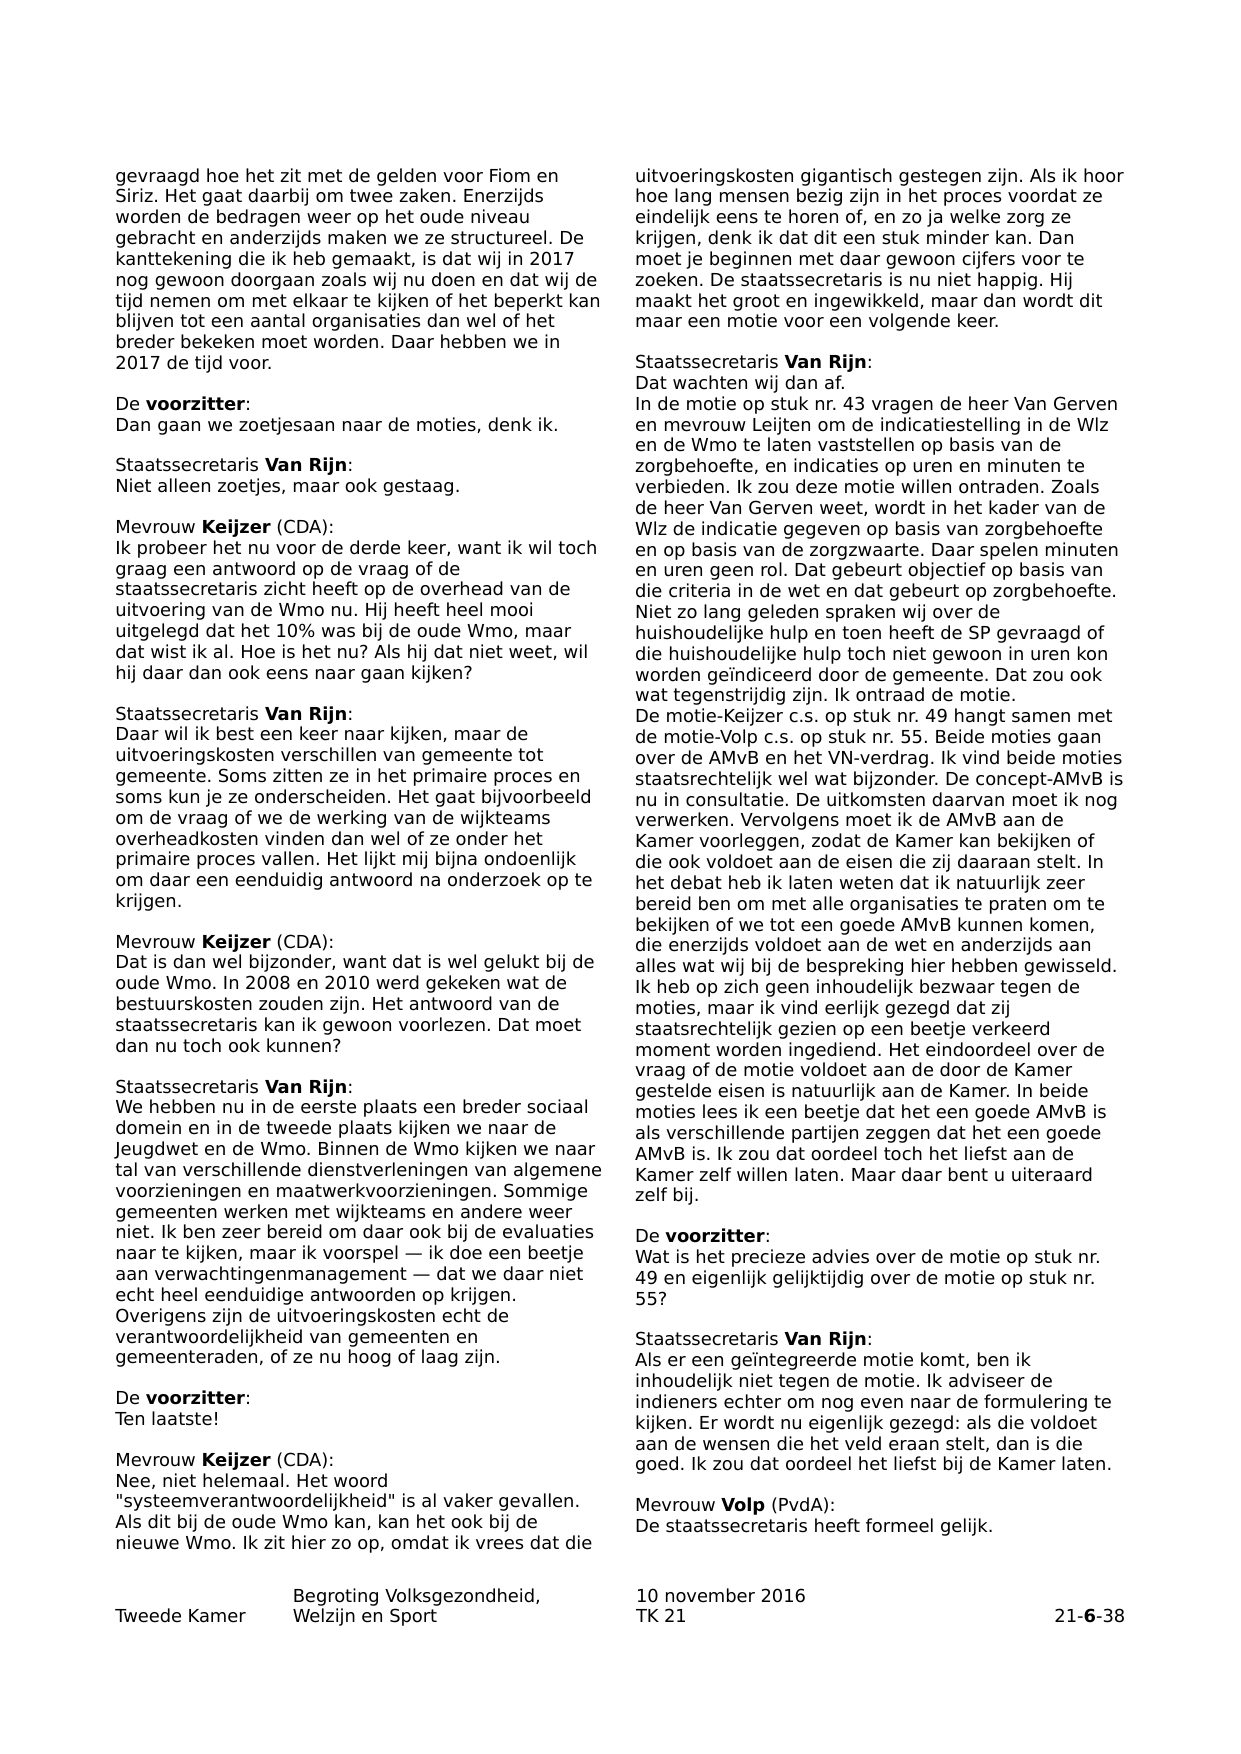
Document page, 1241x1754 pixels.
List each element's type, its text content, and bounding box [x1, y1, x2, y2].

text Daar wil ik best een keer naar kijken, maar de uitvoeringskosten verschillen van gemeente tot gemeente. Soms zitten ze in het primaire proces en soms kun je ze onderscheiden. Het gaat bijvoorbeeld om de vraag of we de werking van de wijkteams overheadkosten vinden dan wel of ze onder het primaire proces vallen. Het lijkt mij bijna ondoenlijk om daar een eenduidig antwoord na onderzoek op te krijgen. [115, 724, 605, 912]
text De voorzitter: [635, 1226, 1125, 1247]
text Niet alleen zoetjes, maar ook gestaag. [115, 476, 605, 497]
text In de motie op stuk nr. 43 vragen de heer Van Gerven en mevrouw Leijten om de indicatiestelling in de Wlz en de Wmo te laten vaststellen op basis van de zorgbehoefte, en indicaties op uren en minuten te verbieden. Ik zou deze motie willen ontraden. Zoals de heer Van Gerven weet, wordt in het kader van de Wlz de indicatie gegeven op basis van zorgbehoefte en op basis van de zorgzwaarte. Daar spelen minuten en uren geen rol. Dat gebeurt objectief op basis van die criteria in de wet en dat gebeurt op zorgbehoefte. Niet zo lang geleden spraken wij over de huishoudelijke hulp en toen heeft de SP gevraagd of die huishoudelijke hulp toch niet gewoon in uren kon worden geïndiceerd door de gemeente. Dat zou ook wat tegenstrijdig zijn. Ik ontraad de motie. [635, 393, 1125, 706]
text Mevrouw Keijzer (CDA): [115, 1449, 605, 1470]
text Staatssecretaris Van Rijn: [115, 455, 605, 476]
text De voorzitter: [115, 394, 605, 414]
text De voorzitter: [115, 1388, 605, 1409]
text Staatssecretaris Van Rijn: [115, 703, 605, 724]
text Dat is dan wel bijzonder, want dat is wel gelukt bij de oude Wmo. In 2008 en 2010 werd gekeken wat de bestuurskosten zouden zijn. Het antwoord van de staatssecretaris kan ik gewoon voorlezen. Dat moet dan nu toch ook kunnen? [115, 952, 605, 1056]
text gevraagd hoe het zit met de gelden voor Fiom en Siriz. Het gaat daarbij om twee zaken. Enerzijds worden de bedragen weer op het oude niveau gebracht en anderzijds maken we ze structureel. De kanttekening die ik heb gemaakt, is dat wij in 2017 nog gewoon doorgaan zoals wij nu doen en dat wij de tijd nemen om met elkaar te kijken of het beperkt kan blijven tot een aantal organisaties dan wel of het breder bekeken moet worden. Daar hebben we in 2017 de tijd voor. [115, 165, 605, 374]
text Dan gaan we zoetjesaan naar de moties, denk ik. [115, 414, 605, 435]
text Staatssecretaris Van Rijn: [635, 352, 1125, 373]
text Nee, niet helemaal. Het woord "systeemverantwoordelijkheid" is al vaker gevallen. Als dit bij de oude Wmo kan, kan het ook bij de nieuwe Wmo. Ik zit hier zo op, omdat ik vrees dat die [115, 1470, 605, 1554]
text De motie-Keijzer c.s. op stuk nr. 49 hangt samen met de motie-Volp c.s. op stuk nr. 55. Beide moties gaan over de AMvB en het VN-verdrag. Ik vind beide moties staatsrechtelijk wel wat bijzonder. De concept-AMvB is nu in consultatie. De uitkomsten daarvan moet ik nog verwerken. Vervolgens moet ik de AMvB aan de Kamer voorleggen, zodat de Kamer kan bekijken of die ook voldoet aan de eisen die zij daaraan stelt. In het debat heb ik laten weten dat ik natuurlijk zeer bereid ben om met alle organisaties te praten om te bekijken of we tot een goede AMvB kunnen komen, die enerzijds voldoet aan de wet en anderzijds aan alles wat wij bij de bespreking hier hebben gewisseld. Ik heb op zich geen inhoudelijk bezwaar tegen de moties, maar ik vind eerlijk gezegd dat zij staatsrechtelijk gezien op een beetje verkeerd moment worden ingediend. Het eindoordeel over de vraag of de motie voldoet aan de door de Kamer gestelde eisen is natuurlijk aan de Kamer. In beide moties lees ik een beetje dat het een goede AMvB is als verschillende partijen zeggen dat het een goede AMvB is. Ik zou dat oordeel toch het liefst aan de Kamer zelf willen laten. Maar daar bent u uiteraard zelf bij. [635, 706, 1125, 1206]
text Staatssecretaris Van Rijn: [115, 1076, 605, 1097]
text We hebben nu in de eerste plaats een breder sociaal domein en in de tweede plaats kijken we naar de Jeugdwet en de Wmo. Binnen de Wmo kijken we naar tal van verschillende dienstverleningen van algemene voorzieningen en maatwerkvoorzieningen. Sommige gemeenten werken met wijkteams en andere weer niet. Ik ben zeer bereid om daar ook bij de evaluaties naar te kijken, maar ik voorspel — ik doe een beetje aan verwachtingenmanagement — dat we daar niet echt heel eenduidige antwoorden op krijgen. Overigens zijn de uitvoeringskosten echt de verantwoordelijkheid van gemeenten en gemeenteraden, of ze nu hoog of laag zijn. [115, 1097, 605, 1368]
text Als er een geïntegreerde motie komt, ben ik inhoudelijk niet tegen de motie. Ik adviseer de indieners echter om nog even naar de formulering te kijken. Er wordt nu eigenlijk gezegd: als die voldoet aan de wensen die het veld eraan stelt, dan is die goed. Ik zou dat oordeel het liefst bij de Kamer laten. [635, 1350, 1125, 1475]
text Mevrouw Volp (PvdA): [635, 1495, 1125, 1516]
text uitvoeringskosten gigantisch gestegen zijn. Als ik hoor hoe lang mensen bezig zijn in het proces voordat ze eindelijk eens te horen of, en zo ja welke zorg ze krijgen, denk ik dat dit een stuk minder kan. Dan moet je beginnen met daar gewoon cijfers voor te zoeken. De staatssecretaris is nu niet happig. Hij maakt het groot en ingewikkeld, maar dan wordt dit maar een motie voor een volgende keer. [635, 165, 1125, 332]
text De staatssecretaris heeft formeel gelijk. [635, 1516, 1125, 1537]
text Staatssecretaris Van Rijn: [635, 1329, 1125, 1350]
text Ik probeer het nu voor de derde keer, want ik wil toch graag een antwoord op de vraag of de staatssecretaris zicht heeft op de overhead van de uitvoering van de Wmo nu. Hij heeft heel mooi uitgelegd dat het 10% was bij de oude Wmo, maar dat wist ik al. Hoe is het nu? Als hij dat niet weet, wil hij daar dan ook eens naar gaan kijken? [115, 537, 605, 683]
text Dat wachten wij dan af. [635, 373, 1125, 393]
text Mevrouw Keijzer (CDA): [115, 932, 605, 952]
text Mevrouw Keijzer (CDA): [115, 517, 605, 537]
text Ten laatste! [115, 1409, 605, 1429]
text Wat is het precieze advies over de motie op stuk nr. 49 en eigenlijk gelijktijdig over de motie op stuk nr. 55? [635, 1247, 1125, 1309]
